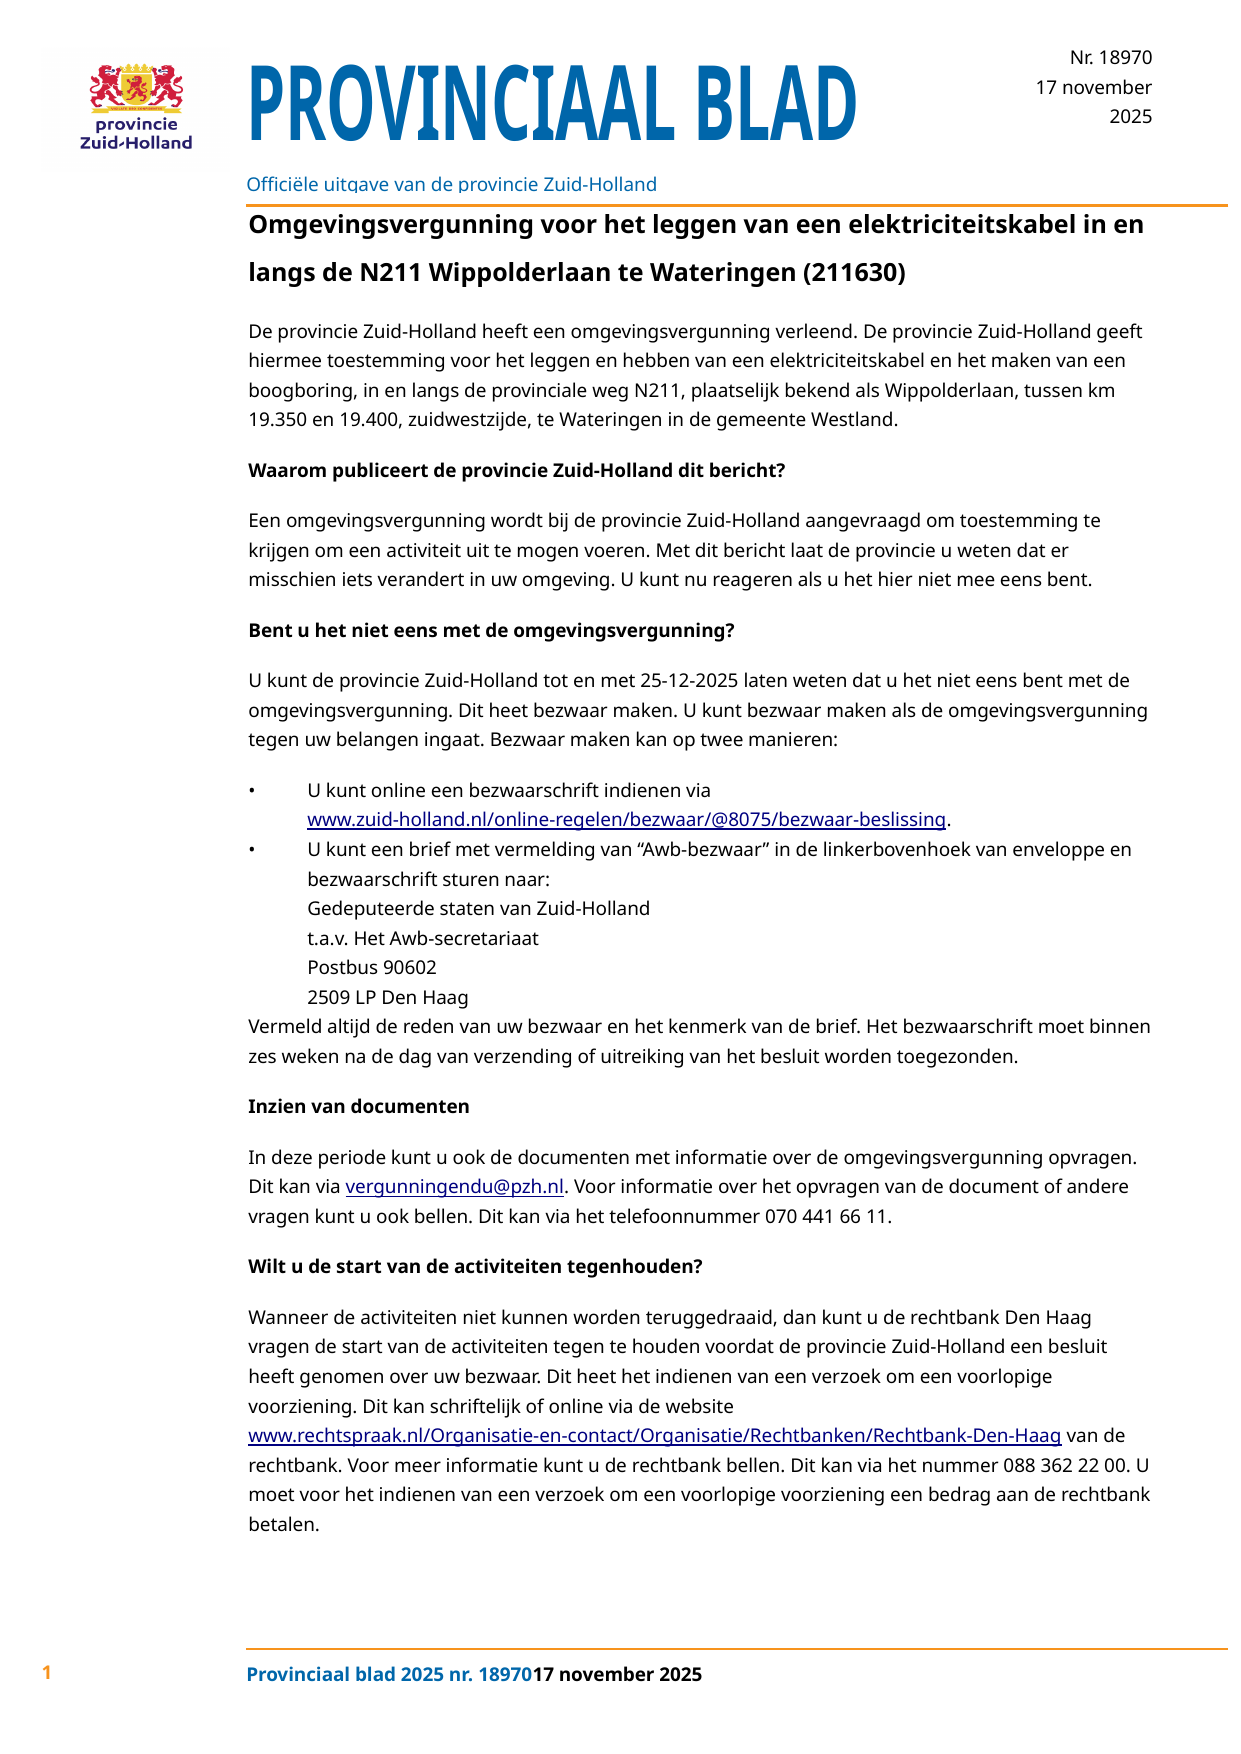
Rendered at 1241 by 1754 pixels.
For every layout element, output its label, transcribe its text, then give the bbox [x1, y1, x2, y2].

text Waarom publiceert de provincie Zuid-Holland dit bericht? [248, 457, 1152, 483]
text Vermeld altijd de reden van uw bezwaar en het kenmerk van de brief. Het bezwaarschrift moet binnen zes weken na de dag van verzending of uitreiking van het besluit worden toegezonden. [248, 1014, 1152, 1069]
list U kunt online een bezwaarschrift indienen via www.zuid-holland.nl/online-regelen/bezwaar/@8075/bezwaar-beslissing. [248, 777, 1152, 832]
list t.a.v. Het Awb-secretariaat [248, 925, 1152, 951]
list 2509 LP Den Haag [248, 984, 1152, 1010]
picture [41, 47, 231, 172]
list Gedeputeerde staten van Zuid-Holland [248, 895, 1152, 921]
text Een omgevingsvergunning wordt bij de provincie Zuid-Holland aangevraagd om toestemming te krijgen om een activiteit uit te mogen voeren. Met dit bericht laat de provincie u weten dat er misschien iets verandert in uw omgeving. U kunt nu reageren als u het hier niet mee eens bent. [248, 507, 1152, 592]
text In deze periode kunt u ook de documenten met informatie over de omgevingsvergunning opvragen. Dit kan via vergunningendu@pzh.nl. Voor informatie over het opvragen van de document of andere vragen kunt u ook bellen. Dit kan via het telefoonnummer 070 441 66 11. [248, 1144, 1152, 1229]
text Wilt u de start van de activiteiten tegenhouden? [248, 1254, 1152, 1279]
text Inzien van documenten [248, 1094, 1152, 1119]
text De provincie Zuid-Holland heeft een omgevingsvergunning verleend. De provincie Zuid-Holland geeft hiermee toestemming voor het leggen en hebben van een elektriciteitskabel en het maken van een boogboring, in en langs de provinciale weg N211, plaatselijk bekend als Wippolderlaan, tussen km 19.350 en 19.400, zuidwestzijde, te Wateringen in de gemeente Westland. [248, 318, 1152, 432]
text Wanneer de activiteiten niet kunnen worden teruggedraaid, dan kunt u de rechtbank Den Haag vragen de start van de activiteiten tegen te houden voordat de provincie Zuid-Holland een besluit heeft genomen over uw bezwaar. Dit heet het indienen van een verzoek om een voorlopige voorziening. Dit kan schriftelijk of online via de website www.rechtspraak.nl/Organisatie-en-contact/Organisatie/Rechtbanken/Rechtbank-Den-Haag van de rechtbank. Voor meer informatie kunt u de rechtbank bellen. Dit kan via het nummer 088 362 22 00. U moet voor het indienen van een verzoek om een voorlopige voorziening een bedrag aan de rechtbank betalen. [248, 1304, 1152, 1537]
list Postbus 90602 [248, 954, 1152, 980]
text U kunt de provincie Zuid-Holland tot en met 25-12-2025 laten weten dat u het niet eens bent met de omgevingsvergunning. Dit heet bezwaar maken. U kunt bezwaar maken als de omgevingsvergunning tegen uw belangen ingaat. Bezwaar maken kan op twee manieren: [248, 667, 1152, 752]
list U kunt een brief met vermelding van “Awb-bezwaar” in de linkerbovenhoek van enveloppe en bezwaarschrift sturen naar: [248, 836, 1152, 892]
text Bent u het niet eens met de omgevingsvergunning? [248, 617, 1152, 643]
text Omgevingsvergunning voor het leggen van een elektriciteitskabel in en langs de N211 Wippolderlaan te Wateringen (211630) [248, 207, 1152, 288]
